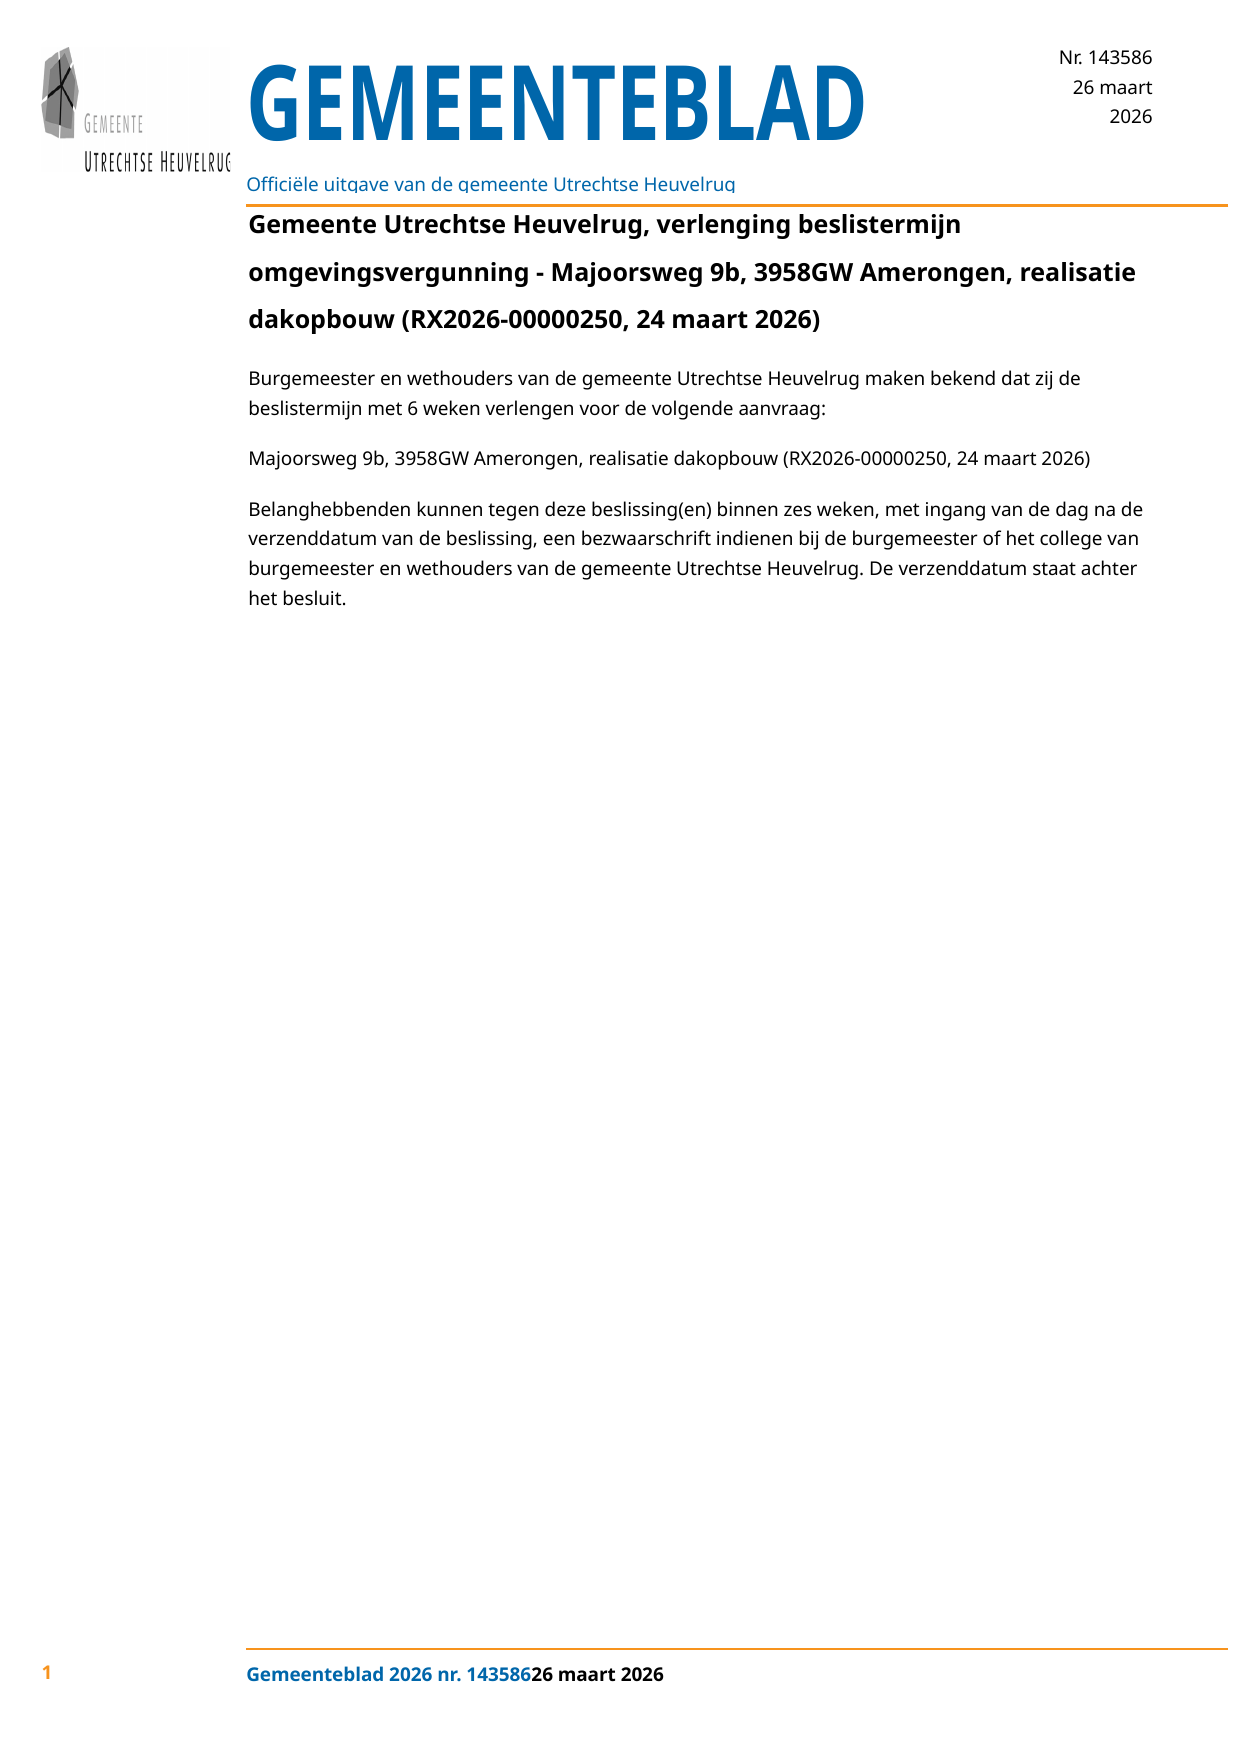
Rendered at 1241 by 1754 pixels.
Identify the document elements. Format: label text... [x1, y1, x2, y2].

text Gemeente Utrechtse Heuvelrug, verlenging beslistermijn omgevingsvergunning - Majoorsweg 9b, 3958GW Amerongen, realisatie dakopbouw (RX2026-00000250, 24 maart 2026) [248, 207, 1152, 336]
picture [41, 47, 231, 172]
text Majoorsweg 9b, 3958GW Amerongen, realisatie dakopbouw (RX2026-00000250, 24 maart 2026) [248, 446, 1152, 471]
text Belanghebbenden kunnen tegen deze beslissing(en) binnen zes weken, met ingang van de dag na de verzenddatum van de beslissing, een bezwaarschrift indienen bij de burgemeester of het college van burgemeester en wethouders van de gemeente Utrechtse Heuvelrug. De verzenddatum staat achter het besluit. [248, 496, 1152, 610]
text Burgemeester en wethouders van de gemeente Utrechtse Heuvelrug maken bekend dat zij de beslistermijn met 6 weken verlengen voor de volgende aanvraag: [248, 366, 1152, 421]
